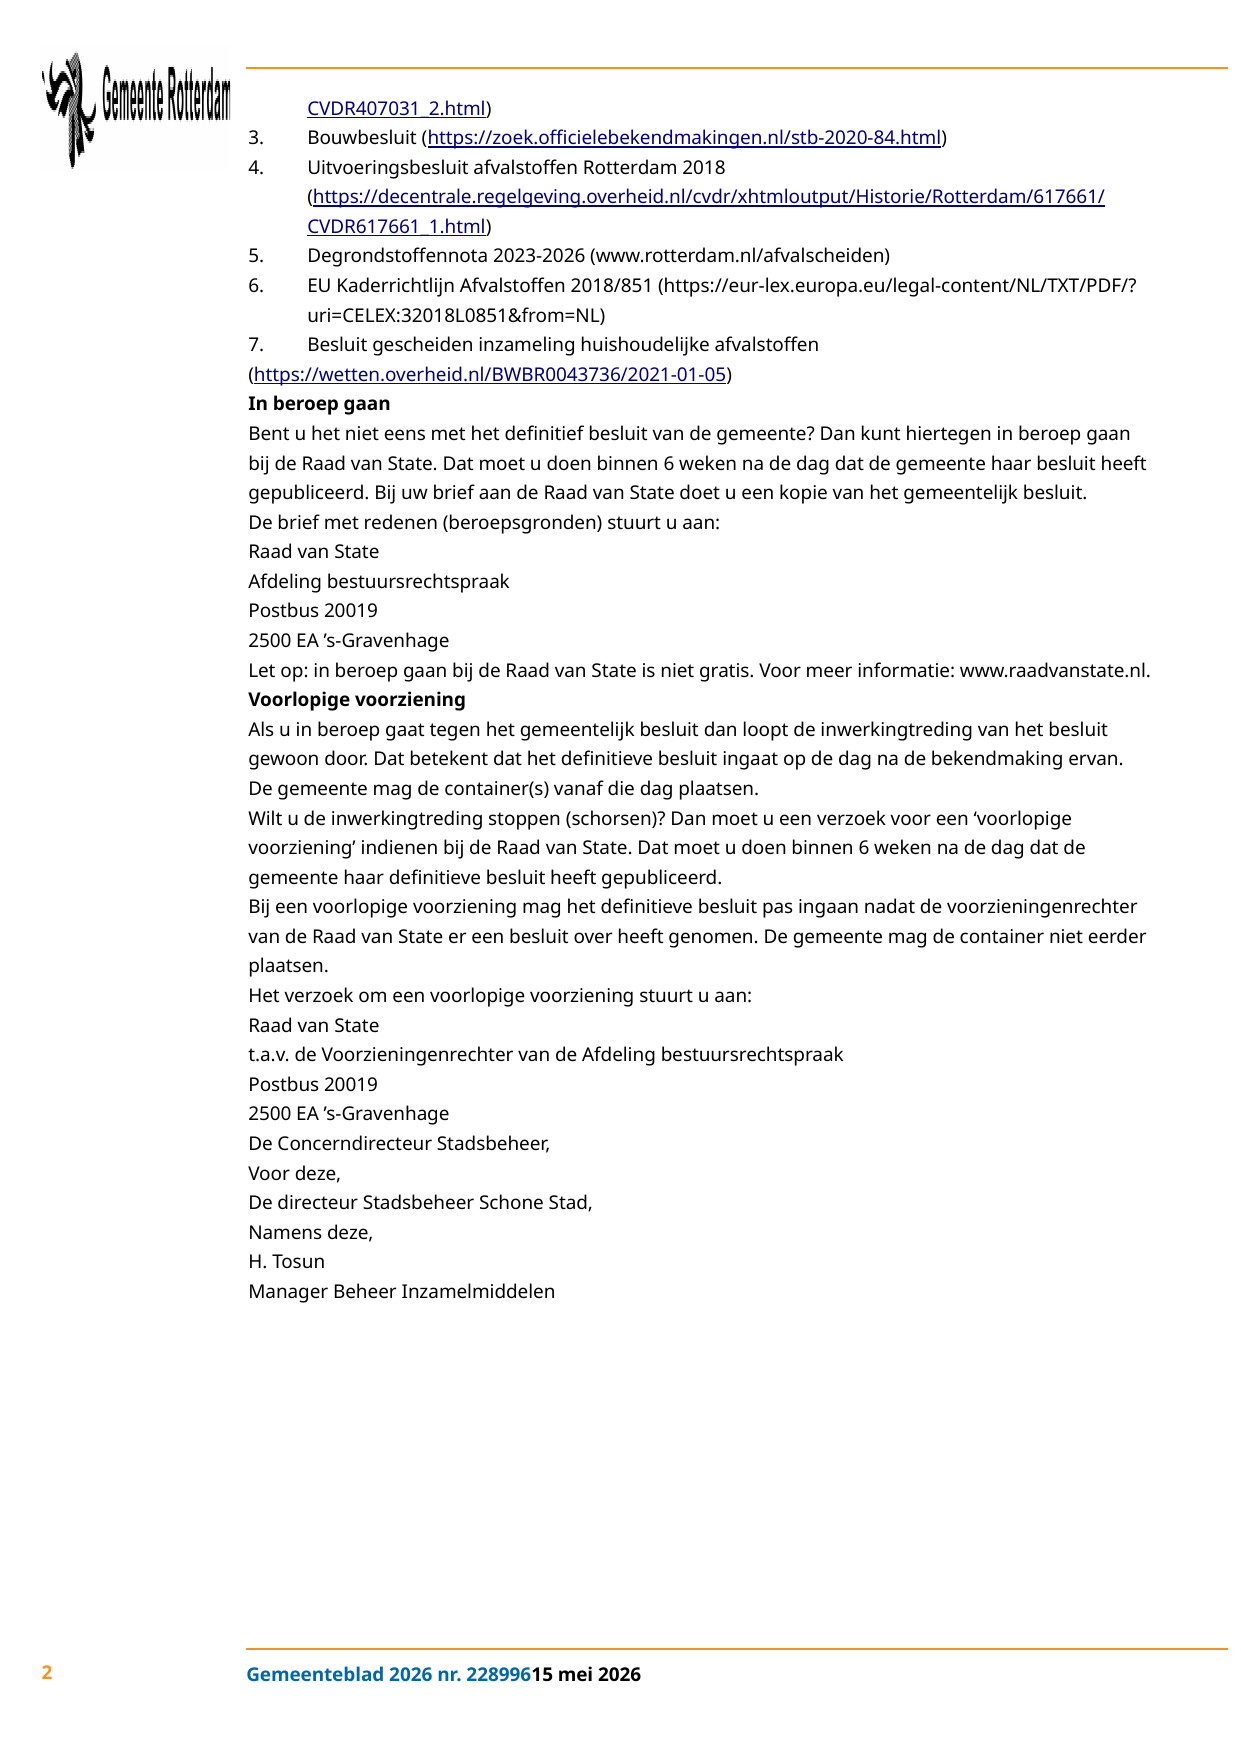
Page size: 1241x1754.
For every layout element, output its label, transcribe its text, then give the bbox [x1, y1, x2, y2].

text In beroep gaan [248, 391, 1152, 416]
text Raad van State [248, 1012, 1152, 1038]
text Manager Beheer Inzamelmiddelen [248, 1278, 1152, 1304]
text 2500 EA ’s-Gravenhage [248, 1101, 1152, 1126]
list CVDR407031_2.html) [248, 95, 1152, 121]
list Degrondstoffennota 2023-2026 (www.rotterdam.nl/afvalscheiden) [248, 243, 1152, 268]
list Besluit gescheiden inzameling huishoudelijke afvalstoffen [248, 331, 1152, 357]
text Postbus 20019 [248, 1071, 1152, 1097]
text Raad van State [248, 538, 1152, 564]
text Postbus 20019 [248, 598, 1152, 623]
text 2500 EA ’s-Gravenhage [248, 627, 1152, 653]
list Uitvoeringsbesluit afvalstoffen Rotterdam 2018 (https://decentrale.regelgeving.overheid.nl/cvdr/xhtmloutput/Historie/Rotterdam/617661/CVDR617661_1.html) [248, 154, 1152, 239]
text Voor deze, [248, 1160, 1152, 1186]
picture [41, 47, 231, 172]
text Let op: in beroep gaan bij de Raad van State is niet gratis. Voor meer informatie: www.raadvanstate.nl. [248, 657, 1152, 683]
text Bij een voorlopige voorziening mag het definitieve besluit pas ingaan nadat de voorzieningenrechter van de Raad van State er een besluit over heeft genomen. De gemeente mag de container niet eerder plaatsen. [248, 893, 1152, 978]
text Bent u het niet eens met het definitief besluit van de gemeente? Dan kunt hiertegen in beroep gaan bij de Raad van State. Dat moet u doen binnen 6 weken na de dag dat de gemeente haar besluit heeft gepubliceerd. Bij uw brief aan de Raad van State doet u een kopie van het gemeentelijk besluit. [248, 420, 1152, 505]
list Bouwbesluit (https://zoek.officielebekendmakingen.nl/stb-2020-84.html) [248, 124, 1152, 150]
text De Concerndirecteur Stadsbeheer, [248, 1130, 1152, 1156]
text Voorlopige voorziening [248, 686, 1152, 712]
text Het verzoek om een voorlopige voorziening stuurt u aan: [248, 982, 1152, 1008]
text De brief met redenen (beroepsgronden) stuurt u aan: [248, 509, 1152, 535]
text Namens deze, [248, 1219, 1152, 1245]
text Afdeling bestuursrechtspraak [248, 568, 1152, 594]
list EU Kaderrichtlijn Afvalstoffen 2018/851 (https://eur-lex.europa.eu/legal-content/NL/TXT/PDF/?uri=CELEX:32018L0851&from=NL) [248, 272, 1152, 328]
text De directeur Stadsbeheer Schone Stad, [248, 1189, 1152, 1215]
text Als u in beroep gaat tegen het gemeentelijk besluit dan loopt de inwerkingtreding van het besluit gewoon door. Dat betekent dat het definitieve besluit ingaat op de dag na de bekendmaking ervan. De gemeente mag de container(s) vanaf die dag plaatsen. [248, 716, 1152, 801]
text H. Tosun [248, 1248, 1152, 1274]
text t.a.v. de Voorzieningenrechter van de Afdeling bestuursrechtspraak [248, 1041, 1152, 1067]
text Wilt u de inwerkingtreding stoppen (schorsen)? Dan moet u een verzoek voor een ‘voorlopige voorziening’ indienen bij de Raad van State. Dat moet u doen binnen 6 weken na de dag dat de gemeente haar definitieve besluit heeft gepubliceerd. [248, 805, 1152, 890]
text (https://wetten.overheid.nl/BWBR0043736/2021-01-05) [248, 361, 1152, 387]
